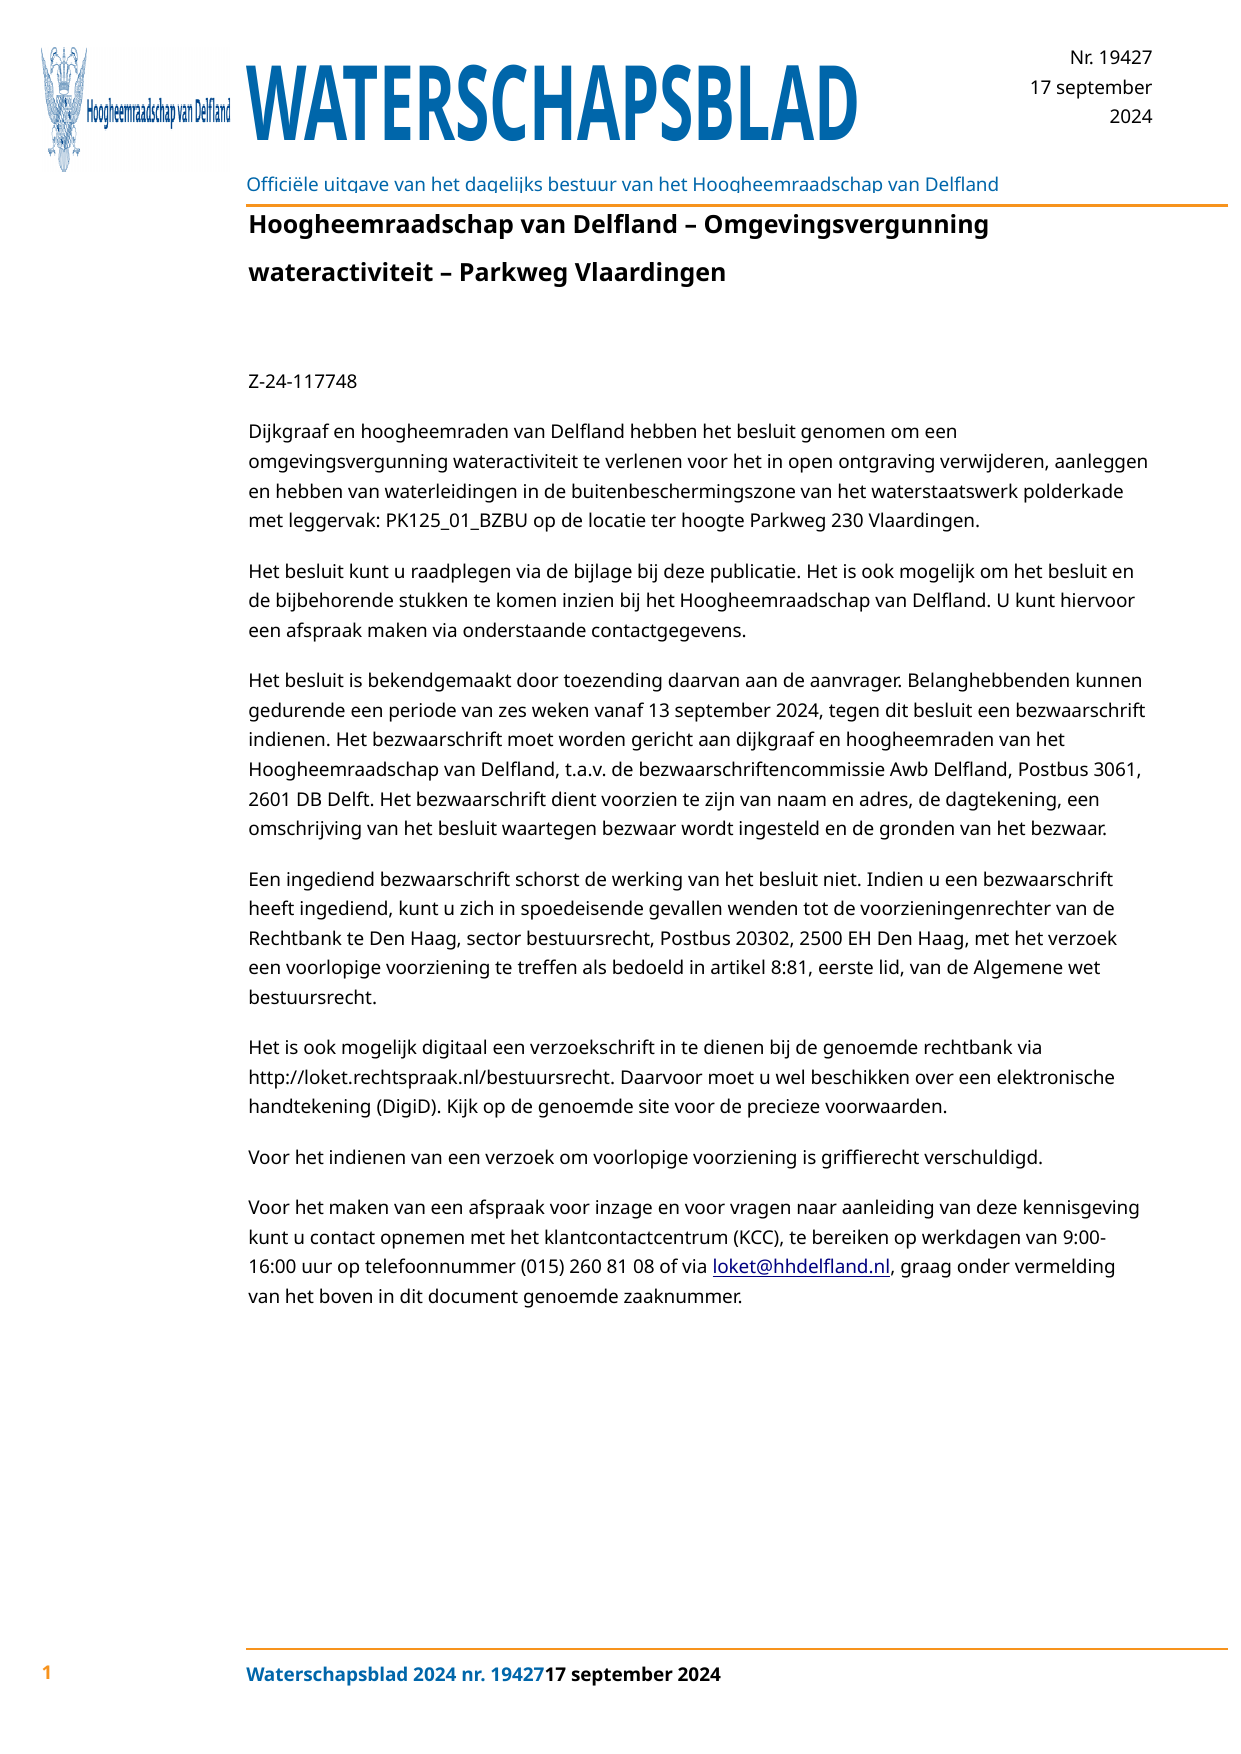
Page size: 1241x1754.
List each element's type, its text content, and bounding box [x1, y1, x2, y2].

text Dijkgraaf en hoogheemraden van Delfland hebben het besluit genomen om een omgevingsvergunning wateractiviteit te verlenen voor het in open ontgraving verwijderen, aanleggen en hebben van waterleidingen in de buitenbeschermingszone van het waterstaatswerk polderkade met leggervak: PK125_01_BZBU op de locatie ter hoogte Parkweg 230 Vlaardingen. [248, 419, 1152, 533]
text Z-24-117748 [248, 368, 1152, 394]
picture [41, 47, 231, 172]
text Hoogheemraadschap van Delfland – Omgevingsvergunning wateractiviteit – Parkweg Vlaardingen [248, 207, 1152, 288]
text Het besluit is bekendgemaakt door toezending daarvan aan de aanvrager. Belanghebbenden kunnen gedurende een periode van zes weken vanaf 13 september 2024, tegen dit besluit een bezwaarschrift indienen. Het bezwaarschrift moet worden gericht aan dijkgraaf en hoogheemraden van het Hoogheemraadschap van Delfland, t.a.v. de bezwaarschriftencommissie Awb Delfland, Postbus 3061, 2601 DB Delft. Het bezwaarschrift dient voorzien te zijn van naam en adres, de dagtekening, een omschrijving van het besluit waartegen bezwaar wordt ingesteld en de gronden van het bezwaar. [248, 667, 1152, 841]
text Voor het indienen van een verzoek om voorlopige voorziening is griffierecht verschuldigd. [248, 1144, 1152, 1170]
text Het besluit kunt u raadplegen via de bijlage bij deze publicatie. Het is ook mogelijk om het besluit en de bijbehorende stukken te komen inzien bij het Hoogheemraadschap van Delfland. U kunt hiervoor een afspraak maken via onderstaande contactgegevens. [248, 558, 1152, 643]
text Een ingediend bezwaarschrift schorst de werking van het besluit niet. Indien u een bezwaarschrift heeft ingediend, kunt u zich in spoedeisende gevallen wenden tot de voorzieningenrechter van de Rechtbank te Den Haag, sector bestuursrecht, Postbus 20302, 2500 EH Den Haag, met het verzoek een voorlopige voorziening te treffen als bedoeld in artikel 8:81, eerste lid, van de Algemene wet bestuursrecht. [248, 866, 1152, 1010]
text Het is ook mogelijk digitaal een verzoekschrift in te dienen bij de genoemde rechtbank via http://loket.rechtspraak.nl/bestuursrecht. Daarvoor moet u wel beschikken over een elektronische handtekening (DigiD). Kijk op de genoemde site voor de precieze voorwaarden. [248, 1034, 1152, 1119]
text Voor het maken van een afspraak voor inzage en voor vragen naar aanleiding van deze kennisgeving kunt u contact opnemen met het klantcontactcentrum (KCC), te bereiken op werkdagen van 9:00-16:00 uur op telefoonnummer (015) 260 81 08 of via loket@hhdelfland.nl, graag onder vermelding van het boven in dit document genoemde zaaknummer. [248, 1194, 1152, 1309]
